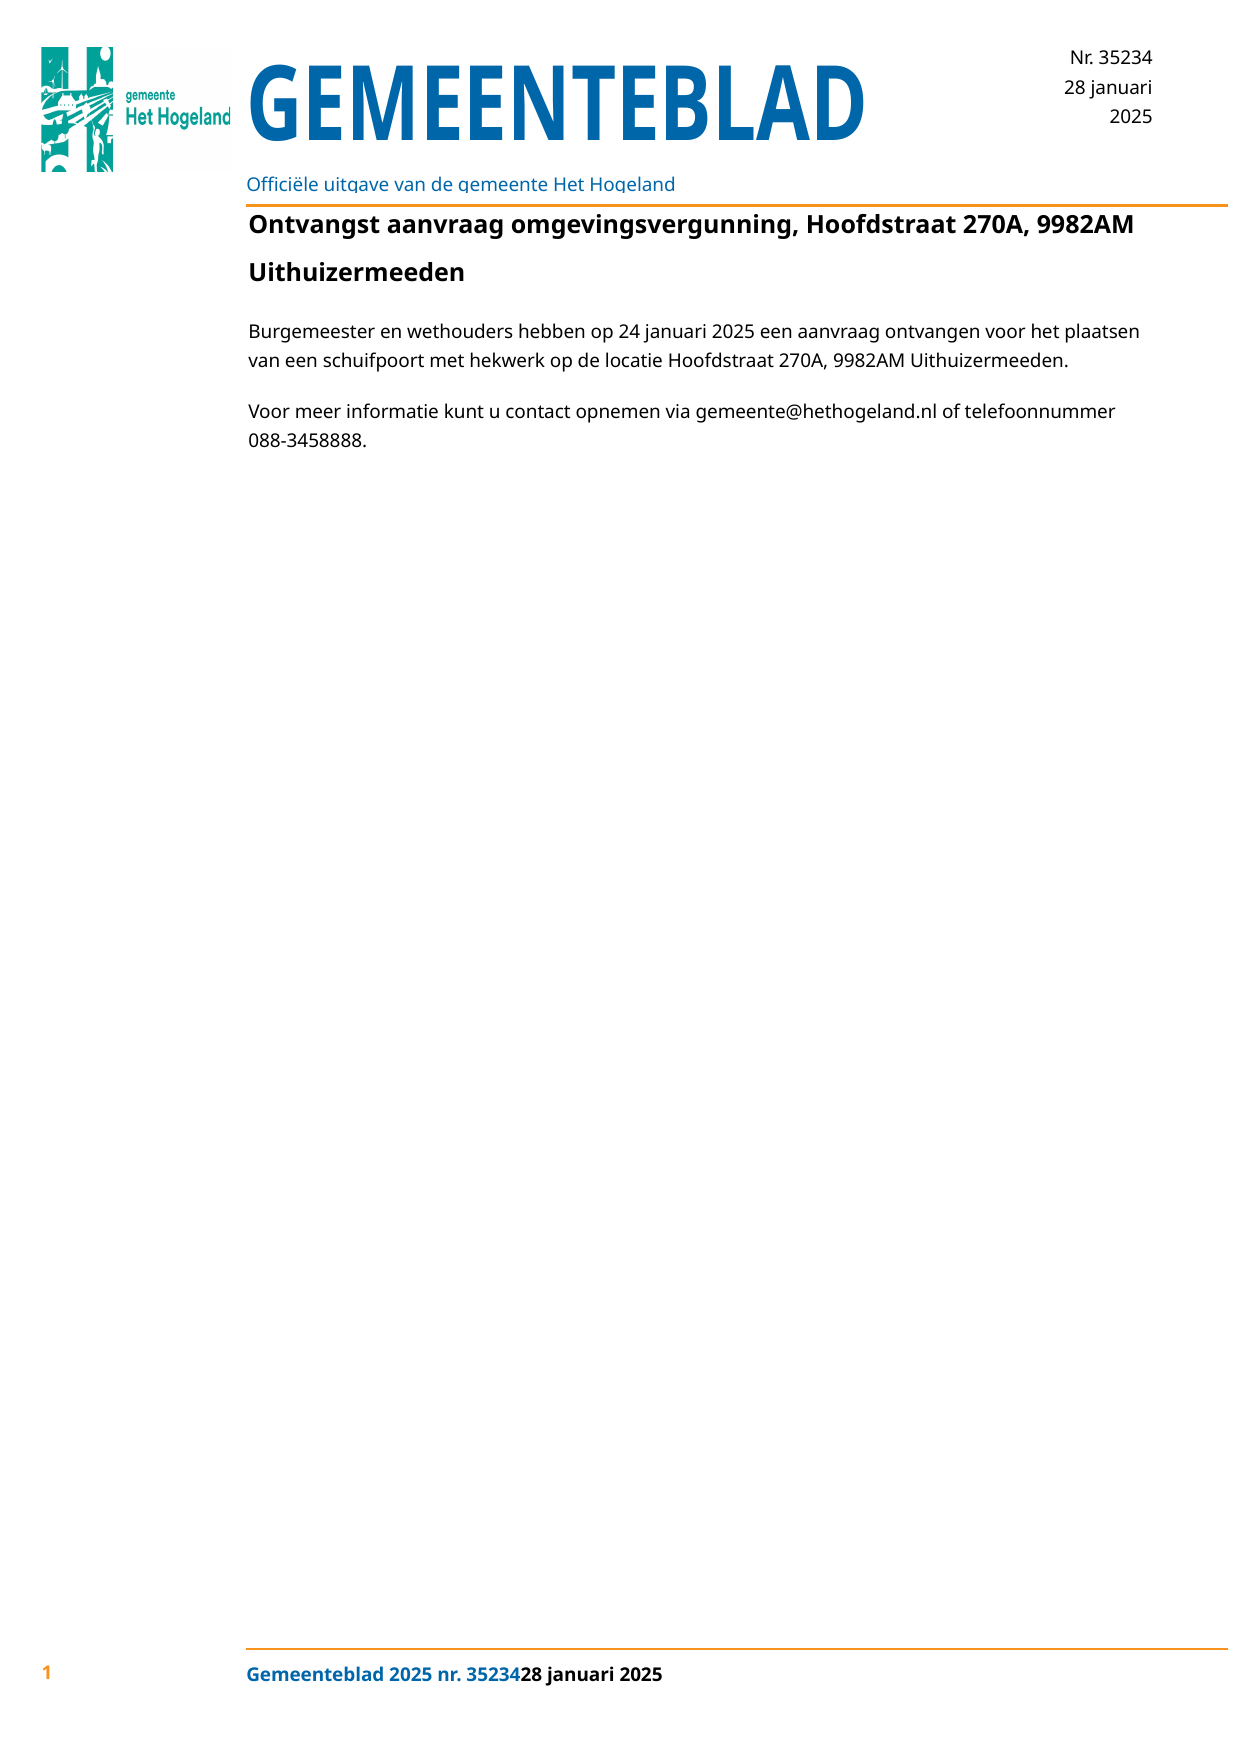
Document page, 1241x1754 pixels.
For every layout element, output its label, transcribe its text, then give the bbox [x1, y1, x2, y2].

picture [41, 47, 231, 172]
text Ontvangst aanvraag omgevingsvergunning, Hoofdstraat 270A, 9982AM Uithuizermeeden [248, 207, 1152, 288]
text Voor meer informatie kunt u contact opnemen via gemeente@hethogeland.nl of telefoonnummer 088-3458888. [248, 398, 1152, 453]
text Burgemeester en wethouders hebben op 24 januari 2025 een aanvraag ontvangen voor het plaatsen van een schuifpoort met hekwerk op de locatie Hoofdstraat 270A, 9982AM Uithuizermeeden. [248, 318, 1152, 373]
